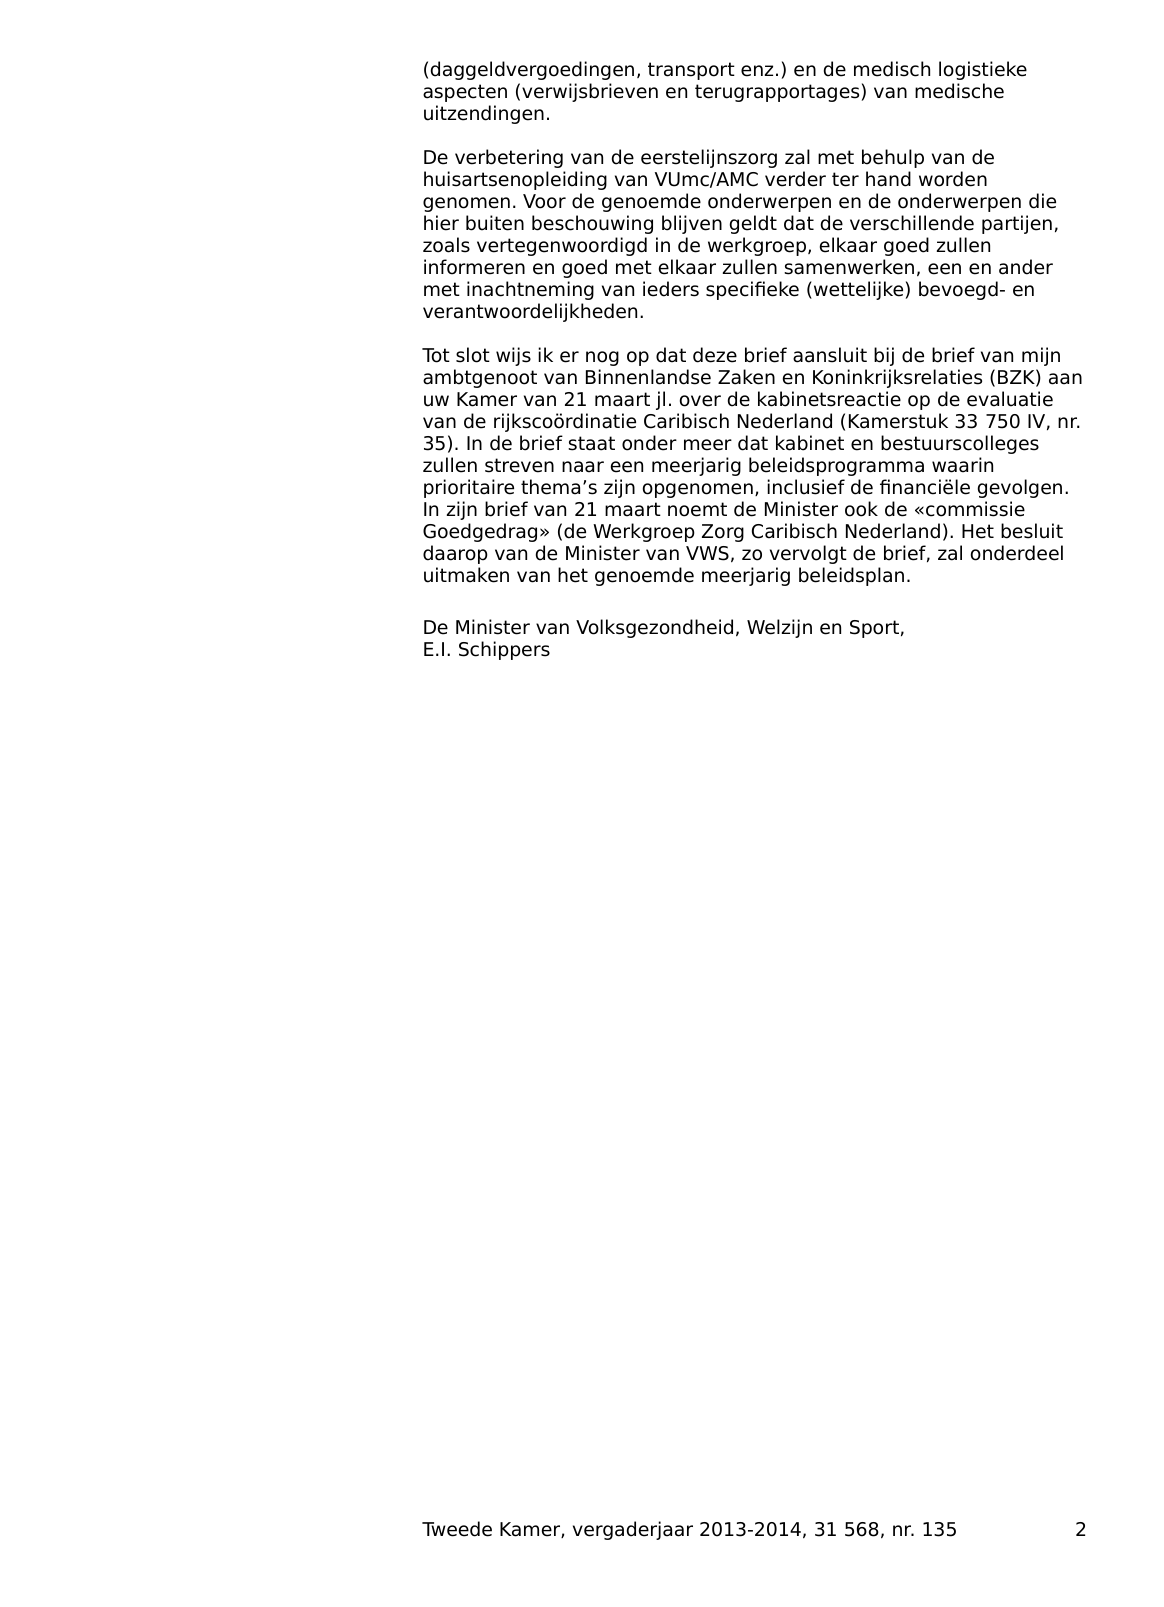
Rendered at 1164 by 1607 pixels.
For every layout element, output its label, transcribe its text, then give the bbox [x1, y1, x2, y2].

text (daggeldvergoedingen, transport enz.) en de medisch logistieke aspecten (verwijsbrieven en terugrapportages) van medische uitzendingen. [422, 59, 1087, 125]
text De Minister van Volksgezondheid, Welzijn en Sport, E.I. Schippers [422, 617, 1087, 661]
text Tot slot wijs ik er nog op dat deze brief aansluit bij de brief van mijn ambtgenoot van Binnenlandse Zaken en Koninkrijksrelaties (BZK) aan uw Kamer van 21 maart jl. over de kabinetsreactie op de evaluatie van de rijkscoördinatie Caribisch Nederland (Kamerstuk 33 750 IV, nr. 35). In de brief staat onder meer dat kabinet en bestuurscolleges zullen streven naar een meerjarig beleidsprogramma waarin prioritaire thema’s zijn opgenomen, inclusief de financiële gevolgen. In zijn brief van 21 maart noemt de Minister ook de «commissie Goedgedrag» (de Werkgroep Zorg Caribisch Nederland). Het besluit daarop van de Minister van VWS, zo vervolgt de brief, zal onderdeel uitmaken van het genoemde meerjarig beleidsplan. [422, 345, 1087, 587]
text De verbetering van de eerstelijnszorg zal met behulp van de huisartsenopleiding van VUmc/AMC verder ter hand worden genomen. Voor de genoemde onderwerpen en de onderwerpen die hier buiten beschouwing blijven geldt dat de verschillende partijen, zoals vertegenwoordigd in de werkgroep, elkaar goed zullen informeren en goed met elkaar zullen samenwerken, een en ander met inachtneming van ieders specifieke (wettelijke) bevoegd- en verantwoordelijkheden. [422, 147, 1087, 323]
